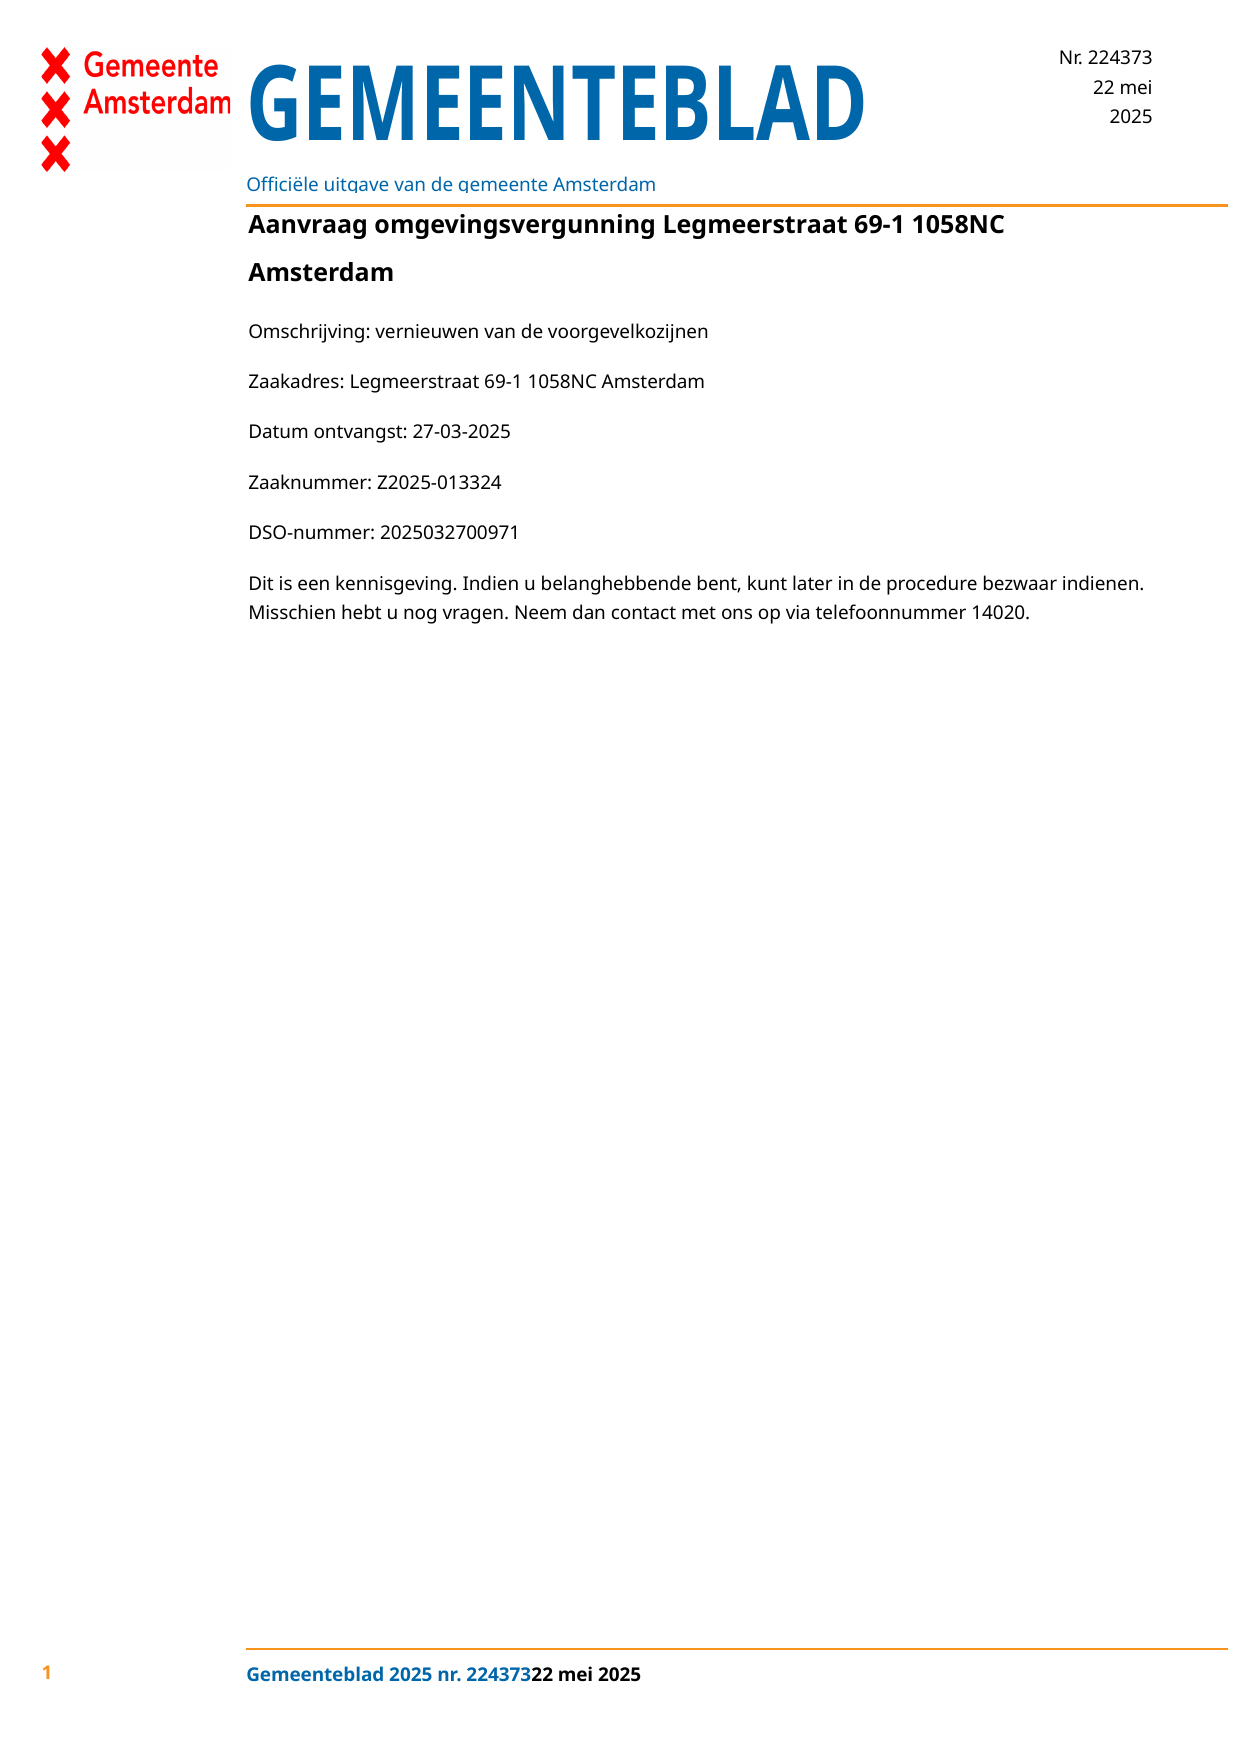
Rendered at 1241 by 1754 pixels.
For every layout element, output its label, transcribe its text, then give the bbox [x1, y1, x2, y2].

text Aanvraag omgevingsvergunning Legmeerstraat 69-1 1058NC Amsterdam [248, 207, 1152, 288]
text Zaakadres: Legmeerstraat 69-1 1058NC Amsterdam [248, 368, 1152, 394]
picture [41, 47, 231, 172]
text Dit is een kennisgeving. Indien u belanghebbende bent, kunt later in de procedure bezwaar indienen. Misschien hebt u nog vragen. Neem dan contact met ons op via telefoonnummer 14020. [248, 570, 1152, 625]
text Zaaknummer: Z2025-013324 [248, 469, 1152, 495]
text Datum ontvangst: 27-03-2025 [248, 419, 1152, 444]
text DSO-nummer: 2025032700971 [248, 519, 1152, 545]
text Omschrijving: vernieuwen van de voorgevelkozijnen [248, 318, 1152, 344]
